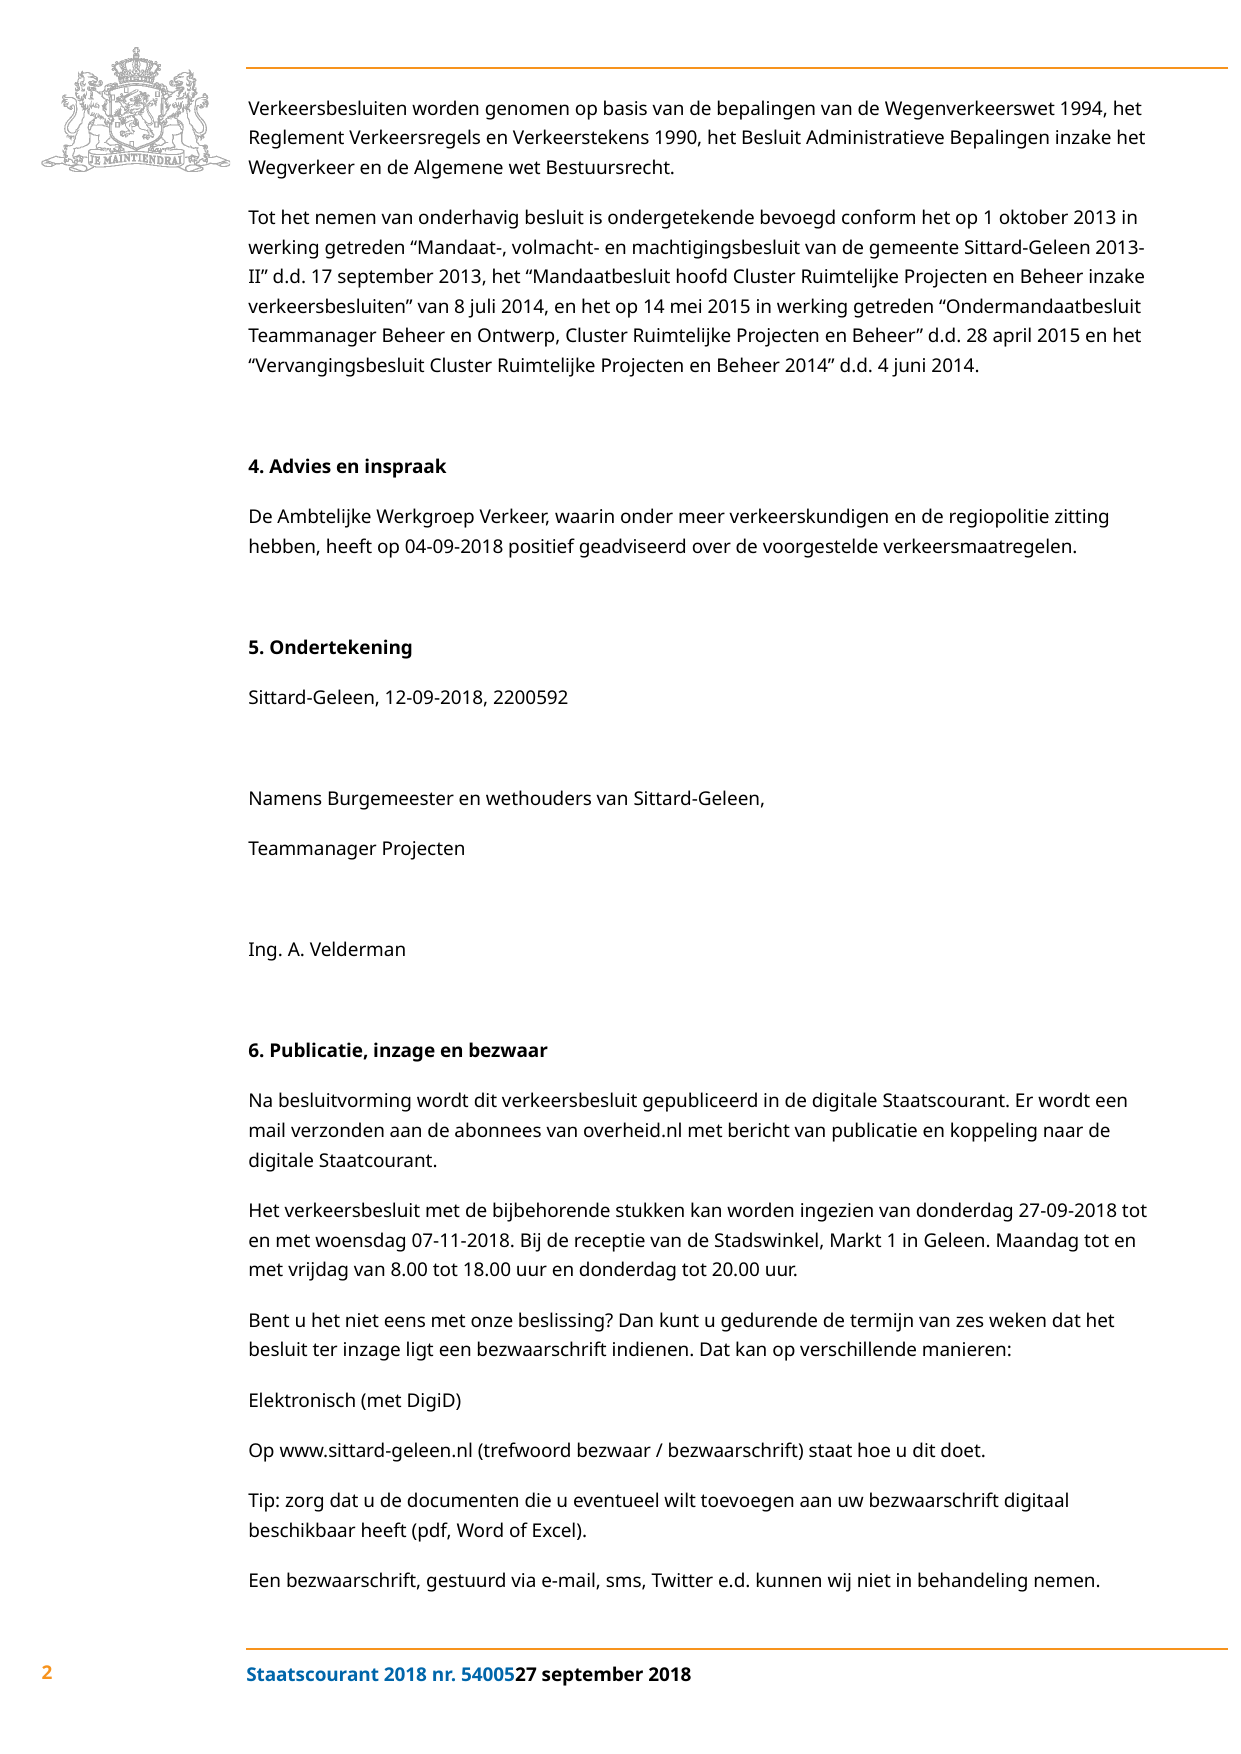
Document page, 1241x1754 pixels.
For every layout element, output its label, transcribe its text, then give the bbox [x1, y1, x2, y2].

text Sittard-Geleen, 12-09-2018, 2200592 [248, 684, 1152, 710]
text Na besluitvorming wordt dit verkeersbesluit gepubliceerd in de digitale Staatscourant. Er wordt een mail verzonden aan de abonnees van overheid.nl met bericht van publicatie en koppeling naar de digitale Staatcourant. [248, 1088, 1152, 1173]
text Elektronisch (met DigiD) [248, 1387, 1152, 1413]
text Namens Burgemeester en wethouders van Sittard-Geleen, [248, 785, 1152, 811]
text 5. Ondertekening [248, 634, 1152, 660]
text Op www.sittard-geleen.nl (trefwoord bezwaar / bezwaarschrift) staat hoe u dit doet. [248, 1437, 1152, 1463]
text Tip: zorg dat u de documenten die u eventueel wilt toevoegen aan uw bezwaarschrift digitaal beschikbaar heeft (pdf, Word of Excel). [248, 1488, 1152, 1543]
text De Ambtelijke Werkgroep Verkeer, waarin onder meer verkeerskundigen en de regiopolitie zitting hebben, heeft op 04-09-2018 positief geadviseerd over de voorgestelde verkeersmaatregelen. [248, 503, 1152, 559]
text 4. Advies en inspraak [248, 453, 1152, 479]
text 6. Publicatie, inzage en bezwaar [248, 1037, 1152, 1063]
text Ing. A. Velderman [248, 936, 1152, 962]
picture [41, 47, 231, 172]
text Een bezwaarschrift, gestuurd via e-mail, sms, Twitter e.d. kunnen wij niet in behandeling nemen. [248, 1568, 1152, 1593]
text Teammanager Projecten [248, 836, 1152, 861]
text Het verkeersbesluit met de bijbehorende stukken kan worden ingezien van donderdag 27-09-2018 tot en met woensdag 07-11-2018. Bij de receptie van de Stadswinkel, Markt 1 in Geleen. Maandag tot en met vrijdag van 8.00 tot 18.00 uur en donderdag tot 20.00 uur. [248, 1197, 1152, 1282]
text Tot het nemen van onderhavig besluit is ondergetekende bevoegd conform het op 1 oktober 2013 in werking getreden “Mandaat-, volmacht- en machtigingsbesluit van de gemeente Sittard-Geleen 2013-II” d.d. 17 september 2013, het “Mandaatbesluit hoofd Cluster Ruimtelijke Projecten en Beheer inzake verkeersbesluiten” van 8 juli 2014, en het op 14 mei 2015 in werking getreden “Ondermandaatbesluit Teammanager Beheer en Ontwerp, Cluster Ruimtelijke Projecten en Beheer” d.d. 28 april 2015 en het “Vervangingsbesluit Cluster Ruimtelijke Projecten en Beheer 2014” d.d. 4 juni 2014. [248, 204, 1152, 378]
text Verkeersbesluiten worden genomen op basis van de bepalingen van de Wegenverkeerswet 1994, het Reglement Verkeersregels en Verkeerstekens 1990, het Besluit Administratieve Bepalingen inzake het Wegverkeer en de Algemene wet Bestuursrecht. [248, 95, 1152, 180]
text Bent u het niet eens met onze beslissing? Dan kunt u gedurende de termijn van zes weken dat het besluit ter inzage ligt een bezwaarschrift indienen. Dat kan op verschillende manieren: [248, 1307, 1152, 1362]
